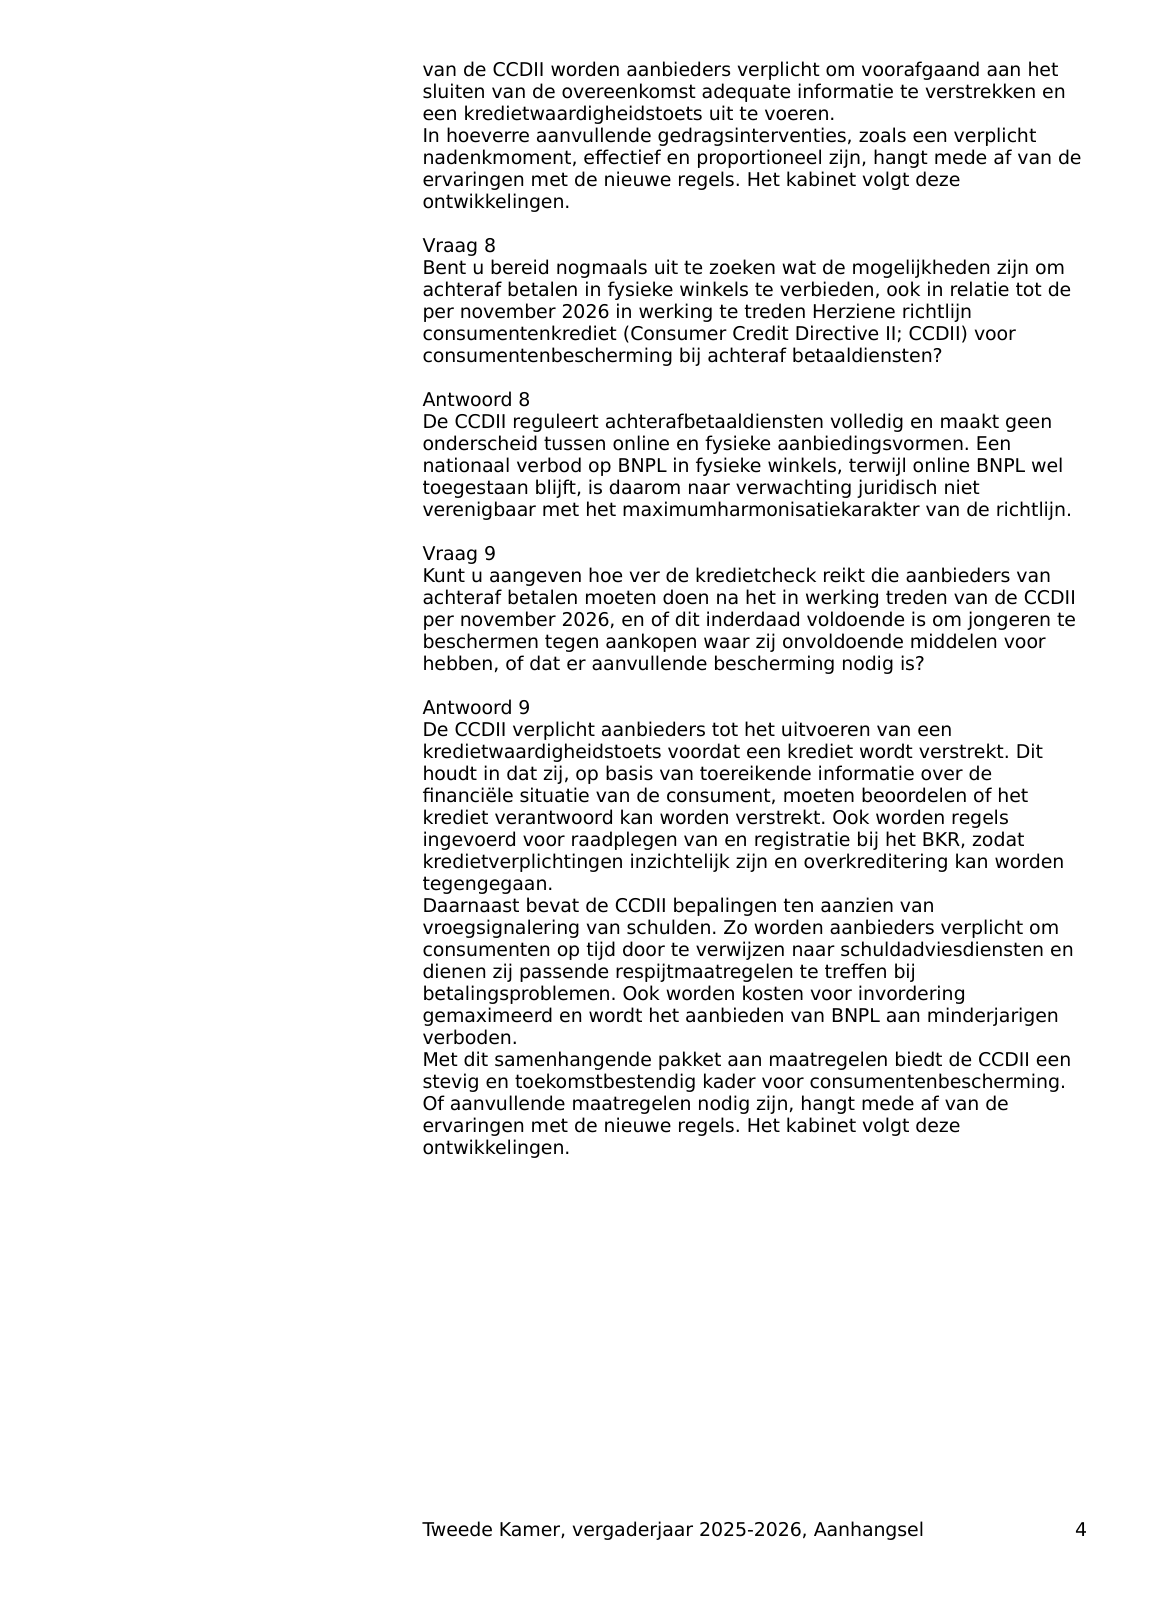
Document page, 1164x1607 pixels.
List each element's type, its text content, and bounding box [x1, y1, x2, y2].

text Vraag 9 [422, 543, 1087, 565]
text Vraag 8 [422, 235, 1087, 257]
text Kunt u aangeven hoe ver de kredietcheck reikt die aanbieders van achteraf betalen moeten doen na het in werking treden van de CCDII per november 2026, en of dit inderdaad voldoende is om jongeren te beschermen tegen aankopen waar zij onvoldoende middelen voor hebben, of dat er aanvullende bescherming nodig is? [422, 565, 1087, 675]
text Antwoord 9 [422, 697, 1087, 719]
text De CCDII verplicht aanbieders tot het uitvoeren van een kredietwaardigheidstoets voordat een krediet wordt verstrekt. Dit houdt in dat zij, op basis van toereikende informatie over de financiële situatie van de consument, moeten beoordelen of het krediet verantwoord kan worden verstrekt. Ook worden regels ingevoerd voor raadplegen van en registratie bij het BKR, zodat kredietverplichtingen inzichtelijk zijn en overkreditering kan worden tegengegaan. [422, 719, 1087, 895]
text Antwoord 8 [422, 389, 1087, 411]
text De CCDII reguleert achterafbetaaldiensten volledig en maakt geen onderscheid tussen online en fysieke aanbiedingsvormen. Een nationaal verbod op BNPL in fysieke winkels, terwijl online BNPL wel toegestaan blijft, is daarom naar verwachting juridisch niet verenigbaar met het maximumharmonisatiekarakter van de richtlijn. [422, 411, 1087, 521]
text Daarnaast bevat de CCDII bepalingen ten aanzien van vroegsignalering van schulden. Zo worden aanbieders verplicht om consumenten op tijd door te verwijzen naar schuldadviesdiensten en dienen zij passende respijtmaatregelen te treffen bij betalingsproblemen. Ook worden kosten voor invordering gemaximeerd en wordt het aanbieden van BNPL aan minderjarigen verboden. [422, 895, 1087, 1049]
text van de CCDII worden aanbieders verplicht om voorafgaand aan het sluiten van de overeenkomst adequate informatie te verstrekken en een kredietwaardigheidstoets uit te voeren. [422, 59, 1087, 125]
text In hoeverre aanvullende gedragsinterventies, zoals een verplicht nadenkmoment, effectief en proportioneel zijn, hangt mede af van de ervaringen met de nieuwe regels. Het kabinet volgt deze ontwikkelingen. [422, 125, 1087, 213]
text Met dit samenhangende pakket aan maatregelen biedt de CCDII een stevig en toekomstbestendig kader voor consumentenbescherming. Of aanvullende maatregelen nodig zijn, hangt mede af van de ervaringen met de nieuwe regels. Het kabinet volgt deze ontwikkelingen. [422, 1049, 1087, 1159]
text Bent u bereid nogmaals uit te zoeken wat de mogelijkheden zijn om achteraf betalen in fysieke winkels te verbieden, ook in relatie tot de per november 2026 in werking te treden Herziene richtlijn consumentenkrediet (Consumer Credit Directive II; CCDII) voor consumentenbescherming bij achteraf betaaldiensten? [422, 257, 1087, 367]
